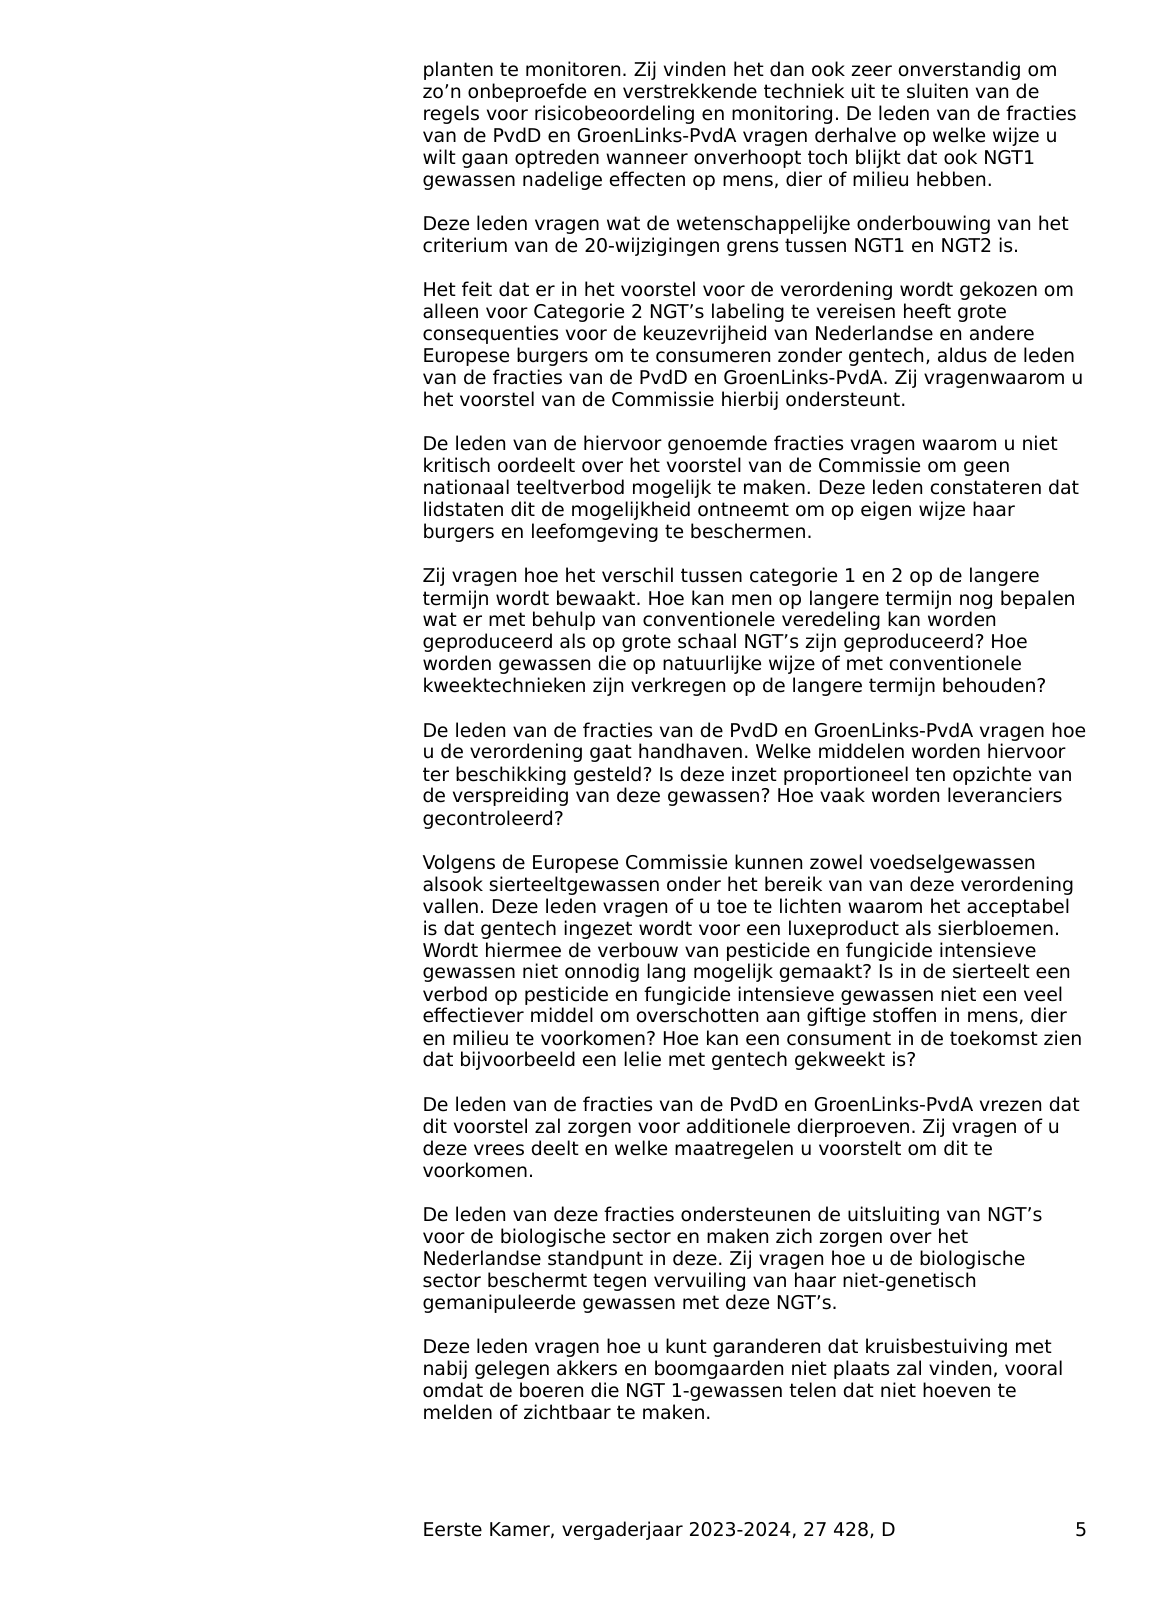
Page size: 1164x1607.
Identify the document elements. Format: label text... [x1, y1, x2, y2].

text Volgens de Europese Commissie kunnen zowel voedselgewassen alsook sierteeltgewassen onder het bereik van van deze verordening vallen. Deze leden vragen of u toe te lichten waarom het acceptabel is dat gentech ingezet wordt voor een luxeproduct als sierbloemen. Wordt hiermee de verbouw van pesticide en fungicide intensieve gewassen niet onnodig lang mogelijk gemaakt? Is in de sierteelt een verbod op pesticide en fungicide intensieve gewassen niet een veel effectiever middel om overschotten aan giftige stoffen in mens, dier en milieu te voorkomen? Hoe kan een consument in de toekomst zien dat bijvoorbeeld een lelie met gentech gekweekt is? [422, 852, 1087, 1071]
text Het feit dat er in het voorstel voor de verordening wordt gekozen om alleen voor Categorie 2 NGT’s labeling te vereisen heeft grote consequenties voor de keuzevrijheid van Nederlandse en andere Europese burgers om te consumeren zonder gentech, aldus de leden van de fracties van de PvdD en GroenLinks-PvdA. Zij vragenwaarom u het voorstel van de Commissie hierbij ondersteunt. [422, 279, 1087, 411]
text De leden van deze fracties ondersteunen de uitsluiting van NGT’s voor de biologische sector en maken zich zorgen over het Nederlandse standpunt in deze. Zij vragen hoe u de biologische sector beschermt tegen vervuiling van haar niet-genetisch gemanipuleerde gewassen met deze NGT’s. [422, 1204, 1087, 1313]
text Zij vragen hoe het verschil tussen categorie 1 en 2 op de langere termijn wordt bewaakt. Hoe kan men op langere termijn nog bepalen wat er met behulp van conventionele veredeling kan worden geproduceerd als op grote schaal NGT’s zijn geproduceerd? Hoe worden gewassen die op natuurlijke wijze of met conventionele kweektechnieken zijn verkregen op de langere termijn behouden? [422, 565, 1087, 697]
text De leden van de fracties van de PvdD en GroenLinks-PvdA vrezen dat dit voorstel zal zorgen voor additionele dierproeven. Zij vragen of u deze vrees deelt en welke maatregelen u voorstelt om dit te voorkomen. [422, 1093, 1087, 1181]
text Deze leden vragen wat de wetenschappelijke onderbouwing van het criterium van de 20-wijzigingen grens tussen NGT1 en NGT2 is. [422, 213, 1087, 257]
text Deze leden vragen hoe u kunt garanderen dat kruisbestuiving met nabij gelegen akkers en boomgaarden niet plaats zal vinden, vooral omdat de boeren die NGT 1-gewassen telen dat niet hoeven te melden of zichtbaar te maken. [422, 1336, 1087, 1424]
text planten te monitoren. Zij vinden het dan ook zeer onverstandig om zo’n onbeproefde en verstrekkende techniek uit te sluiten van de regels voor risicobeoordeling en monitoring. De leden van de fracties van de PvdD en GroenLinks-PvdA vragen derhalve op welke wijze u wilt gaan optreden wanneer onverhoopt toch blijkt dat ook NGT1 gewassen nadelige effecten op mens, dier of milieu hebben. [422, 59, 1087, 191]
text De leden van de hiervoor genoemde fracties vragen waarom u niet kritisch oordeelt over het voorstel van de Commissie om geen nationaal teeltverbod mogelijk te maken. Deze leden constateren dat lidstaten dit de mogelijkheid ontneemt om op eigen wijze haar burgers en leefomgeving te beschermen. [422, 433, 1087, 543]
text De leden van de fracties van de PvdD en GroenLinks-PvdA vragen hoe u de verordening gaat handhaven. Welke middelen worden hiervoor ter beschikking gesteld? Is deze inzet proportioneel ten opzichte van de verspreiding van deze gewassen? Hoe vaak worden leveranciers gecontroleerd? [422, 719, 1087, 829]
